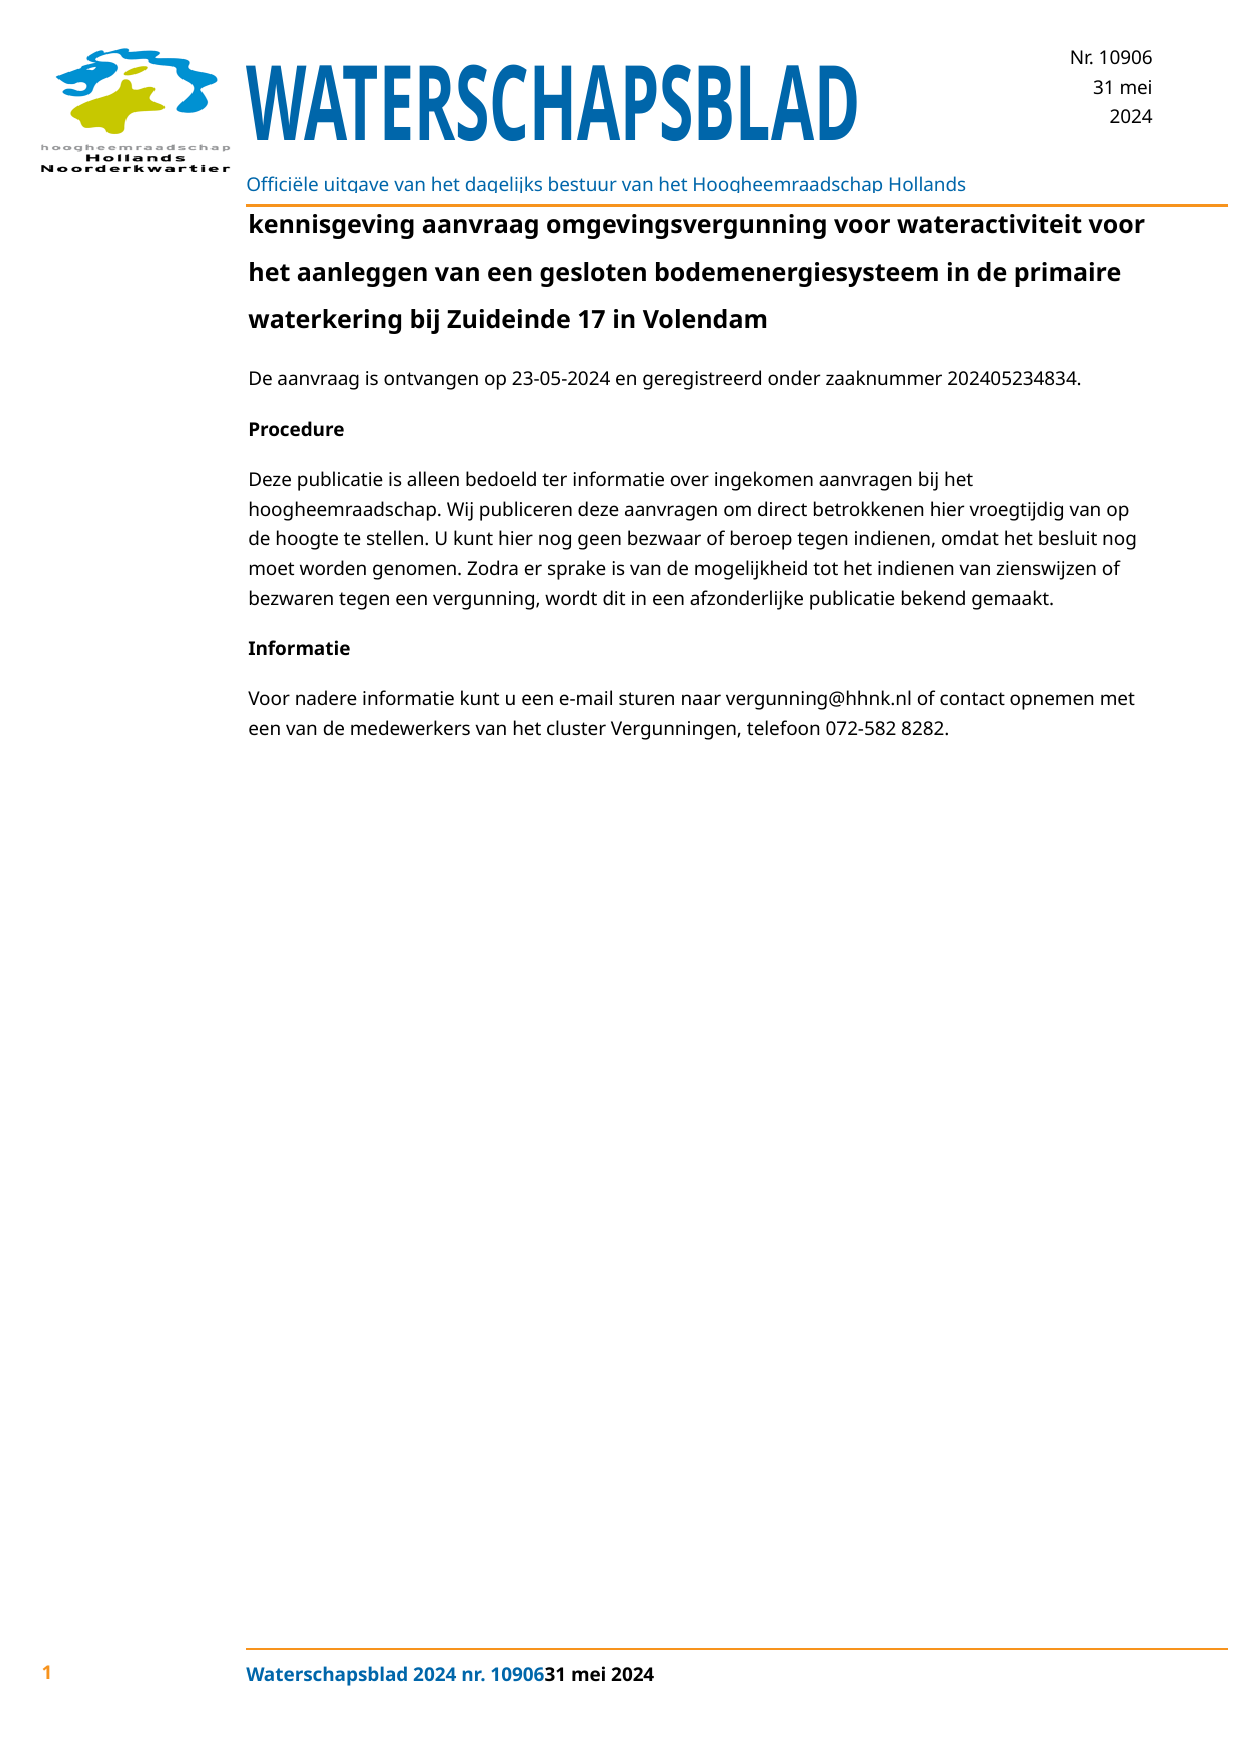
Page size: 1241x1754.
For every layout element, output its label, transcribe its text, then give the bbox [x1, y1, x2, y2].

text Deze publicatie is alleen bedoeld ter informatie over ingekomen aanvragen bij het hoogheemraadschap. Wij publiceren deze aanvragen om direct betrokkenen hier vroegtijdig van op de hoogte te stellen. U kunt hier nog geen bezwaar of beroep tegen indienen, omdat het besluit nog moet worden genomen. Zodra er sprake is van de mogelijkheid tot het indienen van zienswijzen of bezwaren tegen een vergunning, wordt dit in een afzonderlijke publicatie bekend gemaakt. [248, 466, 1152, 610]
picture [41, 47, 231, 172]
text Voor nadere informatie kunt u een e-mail sturen naar vergunning@hhnk.nl of contact opnemen met een van de medewerkers van het cluster Vergunningen, telefoon 072-582 8282. [248, 686, 1152, 741]
text De aanvraag is ontvangen op 23-05-2024 en geregistreerd onder zaaknummer 202405234834. [248, 366, 1152, 391]
text kennisgeving aanvraag omgevingsvergunning voor wateractiviteit voor het aanleggen van een gesloten bodemenergiesysteem in de primaire waterkering bij Zuideinde 17 in Volendam [248, 207, 1152, 336]
text Informatie [248, 635, 1152, 661]
text Procedure [248, 416, 1152, 442]
